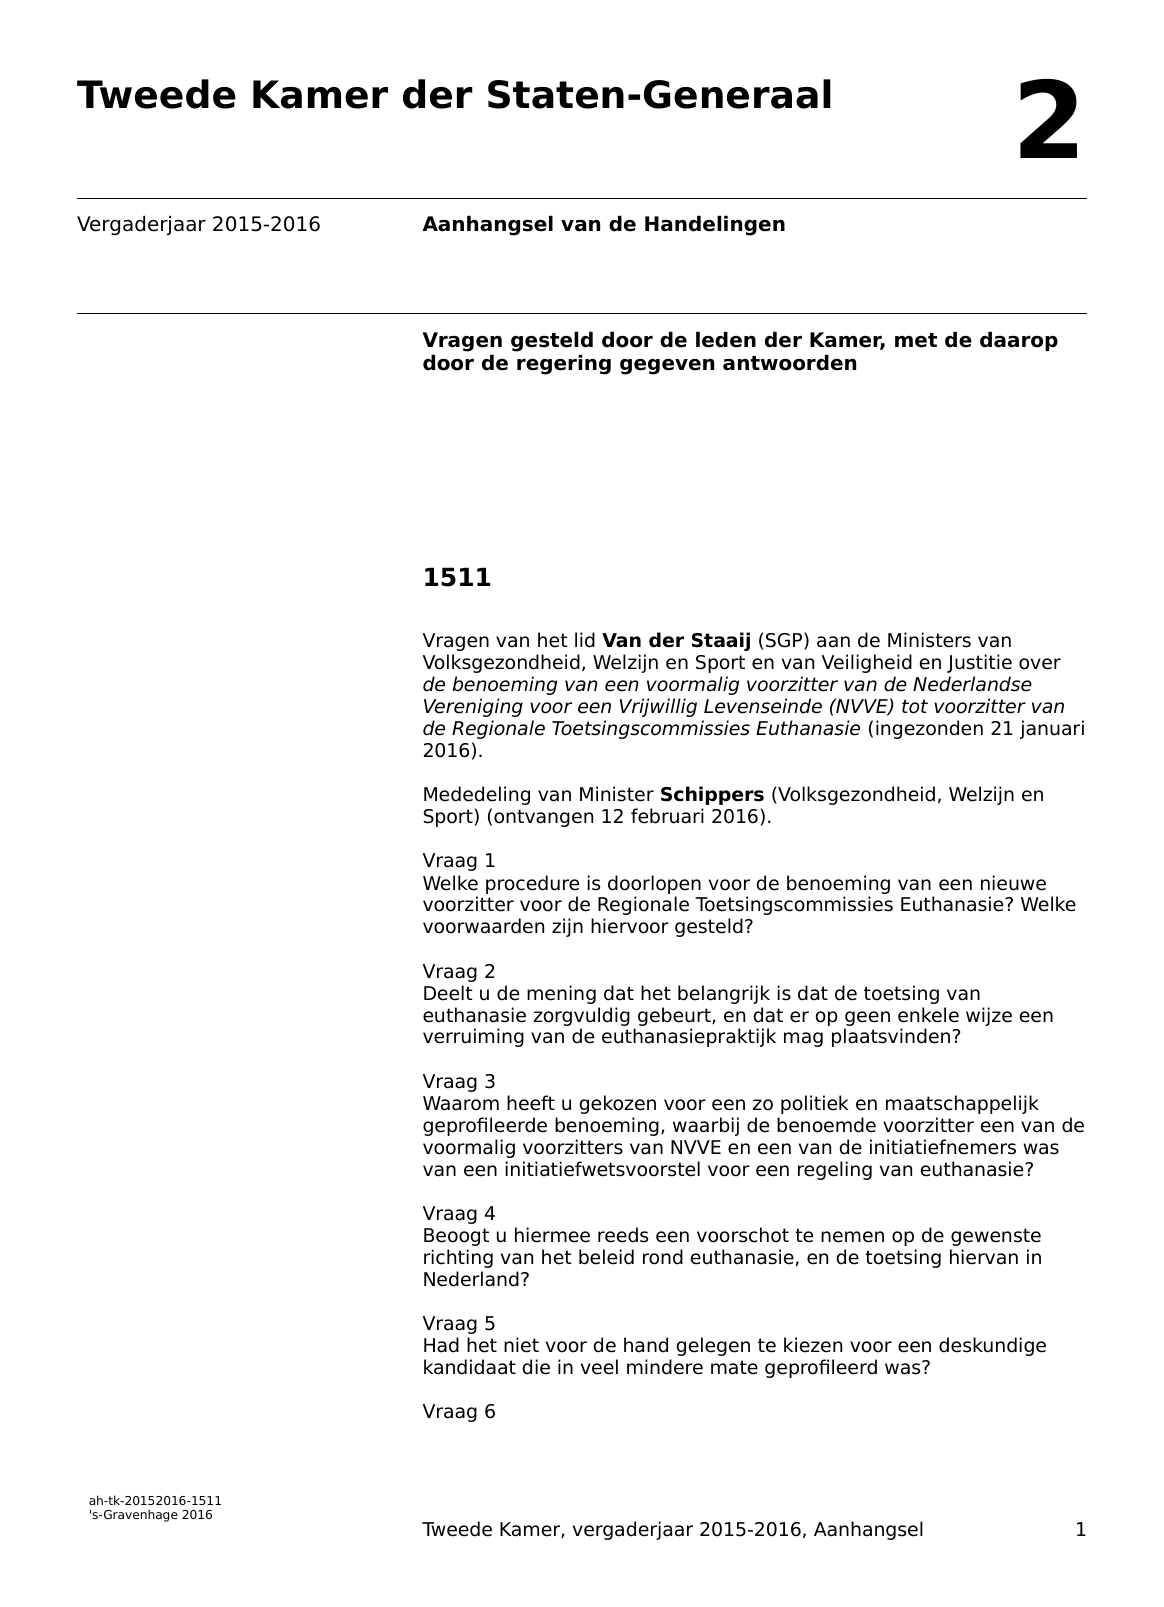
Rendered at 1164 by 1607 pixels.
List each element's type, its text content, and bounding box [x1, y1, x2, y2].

text Welke procedure is doorlopen voor de benoeming van een nieuwe voorzitter voor de Regionale Toetsingscommissies Euthanasie? Welke voorwaarden zijn hiervoor gesteld? [422, 872, 1087, 938]
table_header Tweede Kamer der Staten-Generaal [77, 59, 886, 198]
table_cell Aanhangsel van de Handelingen [422, 199, 1087, 313]
table_header 2 [886, 59, 1087, 198]
text Vraag 3 [422, 1071, 1087, 1093]
text Deelt u de mening dat het belangrijk is dat de toetsing van euthanasie zorgvuldig gebeurt, en dat er op geen enkele wijze een verruiming van de euthanasiepraktijk mag plaatsvinden? [422, 982, 1087, 1048]
table_cell Vragen gesteld door de leden der Kamer, met de daarop door de regering gegeven antwoorden [422, 314, 1087, 375]
text Mededeling van Minister Schippers (Volksgezondheid, Welzijn en Sport) (ontvangen 12 februari 2016). [422, 784, 1087, 828]
table_cell Vergaderjaar 2015-2016 [77, 199, 422, 313]
text 1511 [422, 563, 1087, 592]
text 's-Gravenhage 2016 [88, 1508, 323, 1522]
text ah-tk-20152016-1511 [88, 1494, 323, 1508]
text Vraag 6 [422, 1401, 1087, 1423]
text Vragen van het lid Van der Staaij (SGP) aan de Ministers van Volksgezondheid, Welzijn en Sport en van Veiligheid en Justitie over de benoeming van een voormalig voorzitter van de Nederlandse Vereniging voor een Vrijwillig Levenseinde (NVVE) tot voorzitter van de Regionale Toetsingscommissies Euthanasie (ingezonden 21 januari 2016). [422, 630, 1087, 762]
text Had het niet voor de hand gelegen te kiezen voor een deskundige kandidaat die in veel mindere mate geprofileerd was? [422, 1335, 1087, 1379]
text Waarom heeft u gekozen voor een zo politiek en maatschappelijk geprofileerde benoeming, waarbij de benoemde voorzitter een van de voormalig voorzitters van NVVE en een van de initiatiefnemers was van een initiatiefwetsvoorstel voor een regeling van euthanasie? [422, 1093, 1087, 1181]
text Vraag 2 [422, 961, 1087, 982]
text Vraag 1 [422, 850, 1087, 872]
table_cell [77, 314, 422, 375]
text Vraag 4 [422, 1203, 1087, 1225]
text Vraag 5 [422, 1313, 1087, 1335]
text Beoogt u hiermee reeds een voorschot te nemen op de gewenste richting van het beleid rond euthanasie, en de toetsing hiervan in Nederland? [422, 1225, 1087, 1291]
